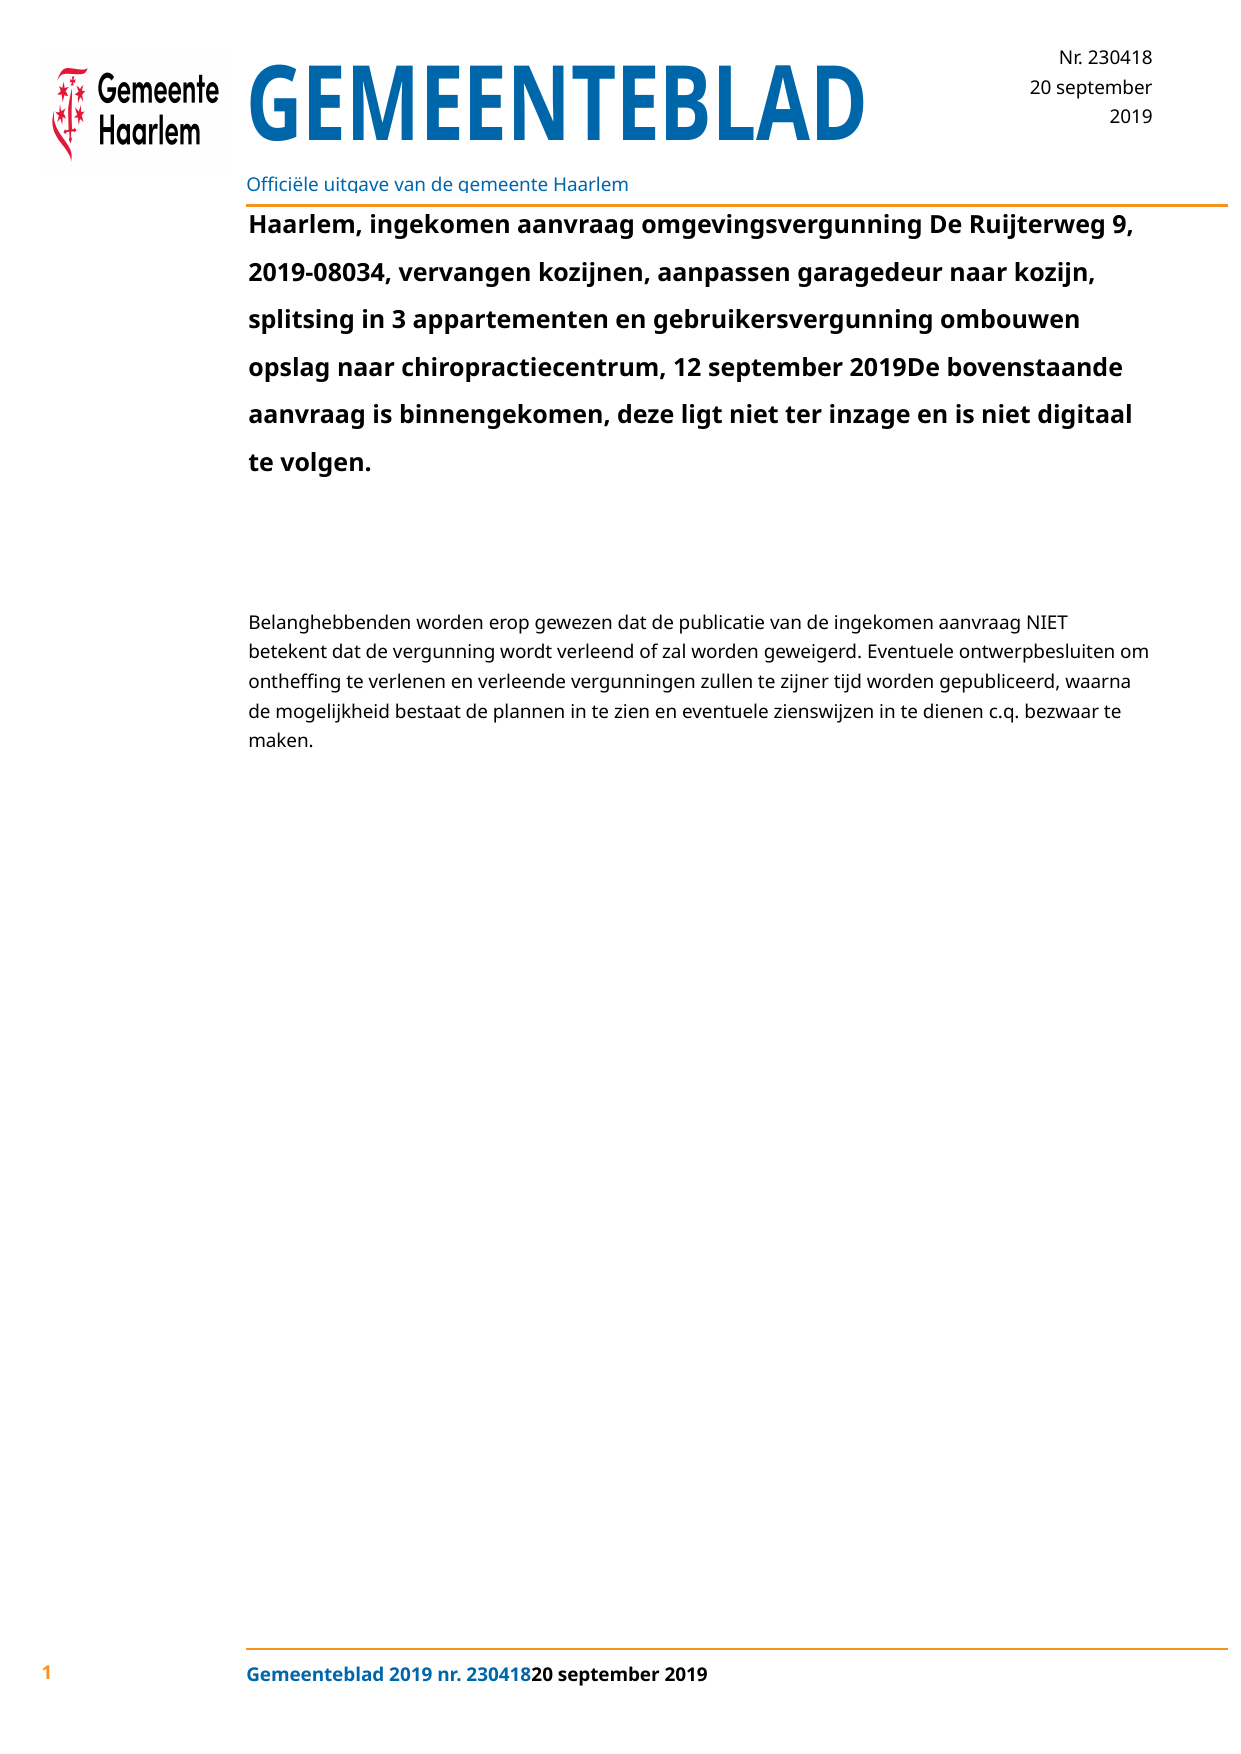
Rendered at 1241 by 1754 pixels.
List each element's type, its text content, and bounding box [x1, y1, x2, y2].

text Haarlem, ingekomen aanvraag omgevingsvergunning De Ruijterweg 9, 2019-08034, vervangen kozijnen, aanpassen garagedeur naar kozijn, splitsing in 3 appartementen en gebruikersvergunning ombouwen opslag naar chiropractiecentrum, 12 september 2019De bovenstaande aanvraag is binnengekomen, deze ligt niet ter inzage en is niet digitaal te volgen. [248, 207, 1152, 479]
text Belanghebbenden worden erop gewezen dat de publicatie van de ingekomen aanvraag NIET betekent dat de vergunning wordt verleend of zal worden geweigerd. Eventuele ontwerpbesluiten om ontheffing te verlenen en verleende vergunningen zullen te zijner tijd worden gepubliceerd, waarna de mogelijkheid bestaat de plannen in te zien en eventuele zienswijzen in te dienen c.q. bezwaar te maken. [248, 609, 1152, 753]
picture [41, 47, 231, 172]
